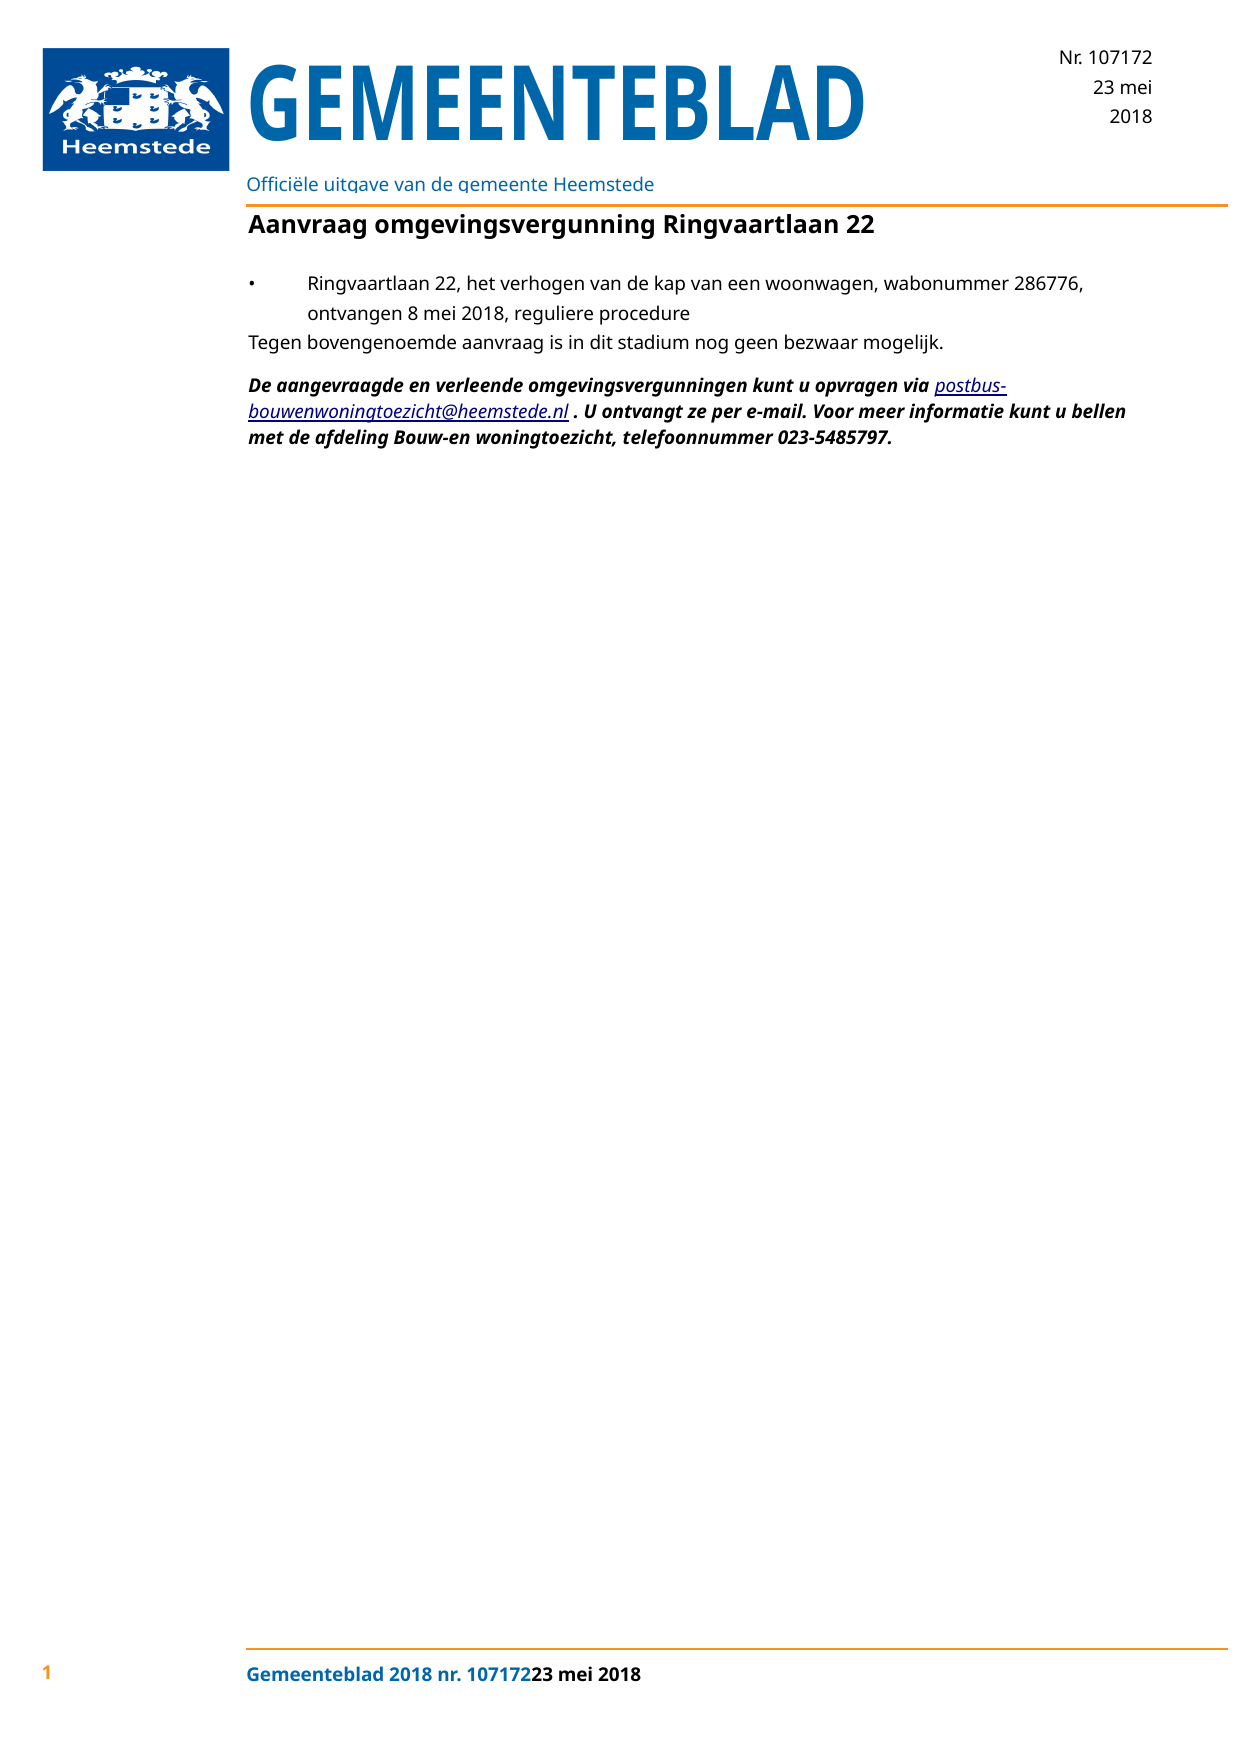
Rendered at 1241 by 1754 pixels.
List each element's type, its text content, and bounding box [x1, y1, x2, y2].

text Aanvraag omgevingsvergunning Ringvaartlaan 22 [248, 207, 1152, 241]
text De aangevraagde en verleende omgevingsvergunningen kunt u opvragen via postbus-bouwenwoningtoezicht@heemstede.nl . U ontvangt ze per e-mail. Voor meer informatie kunt u bellen met de afdeling Bouw-en woningtoezicht, telefoonnummer 023-5485797. [248, 373, 1152, 450]
list Ringvaartlaan 22, het verhogen van de kap van een woonwagen, wabonummer 286776, ontvangen 8 mei 2018, reguliere procedure [248, 270, 1152, 326]
picture [41, 47, 231, 172]
text Tegen bovengenoemde aanvraag is in dit stadium nog geen bezwaar mogelijk. [248, 329, 1152, 355]
